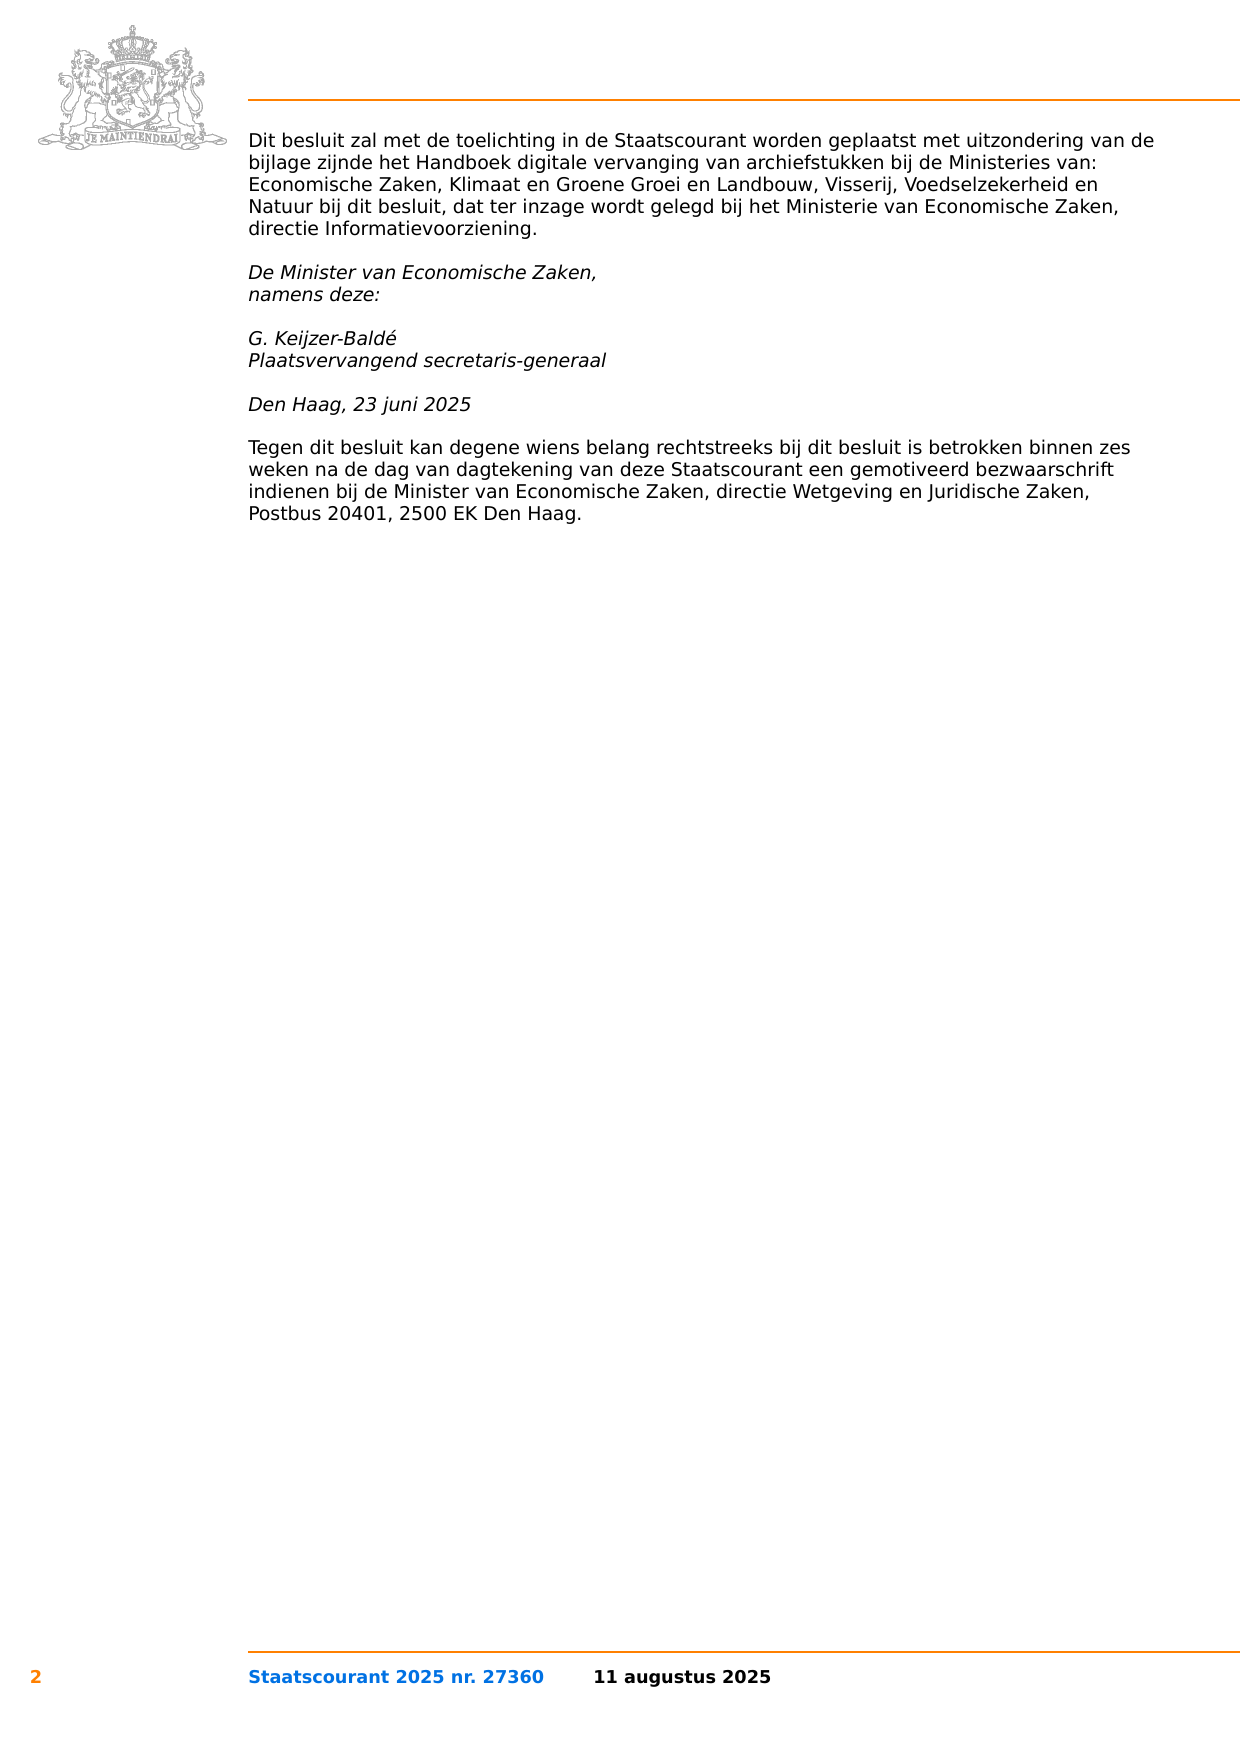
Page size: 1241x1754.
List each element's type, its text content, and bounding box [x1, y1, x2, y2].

text Tegen dit besluit kan degene wiens belang rechtstreeks bij dit besluit is betrokken binnen zes weken na de dag van dagtekening van deze Staatscourant een gemotiveerd bezwaarschrift indienen bij de Minister van Economische Zaken, directie Wetgeving en Juridische Zaken, Postbus 20401, 2500 EK Den Haag. [248, 437, 1163, 525]
text Dit besluit zal met de toelichting in de Staatscourant worden geplaatst met uitzondering van de bijlage zijnde het Handboek digitale vervanging van archiefstukken bij de Ministeries van: Economische Zaken, Klimaat en Groene Groei en Landbouw, Visserij, Voedselzekerheid en Natuur bij dit besluit, dat ter inzage wordt gelegd bij het Ministerie van Economische Zaken, directie Informatievoorziening. [248, 130, 1163, 240]
text Den Haag, 23 juni 2025 [248, 393, 1163, 415]
picture [38, 25, 227, 150]
text De Minister van Economische Zaken, namens deze: G. Keijzer-Baldé Plaatsvervangend secretaris-generaal [248, 262, 1163, 372]
